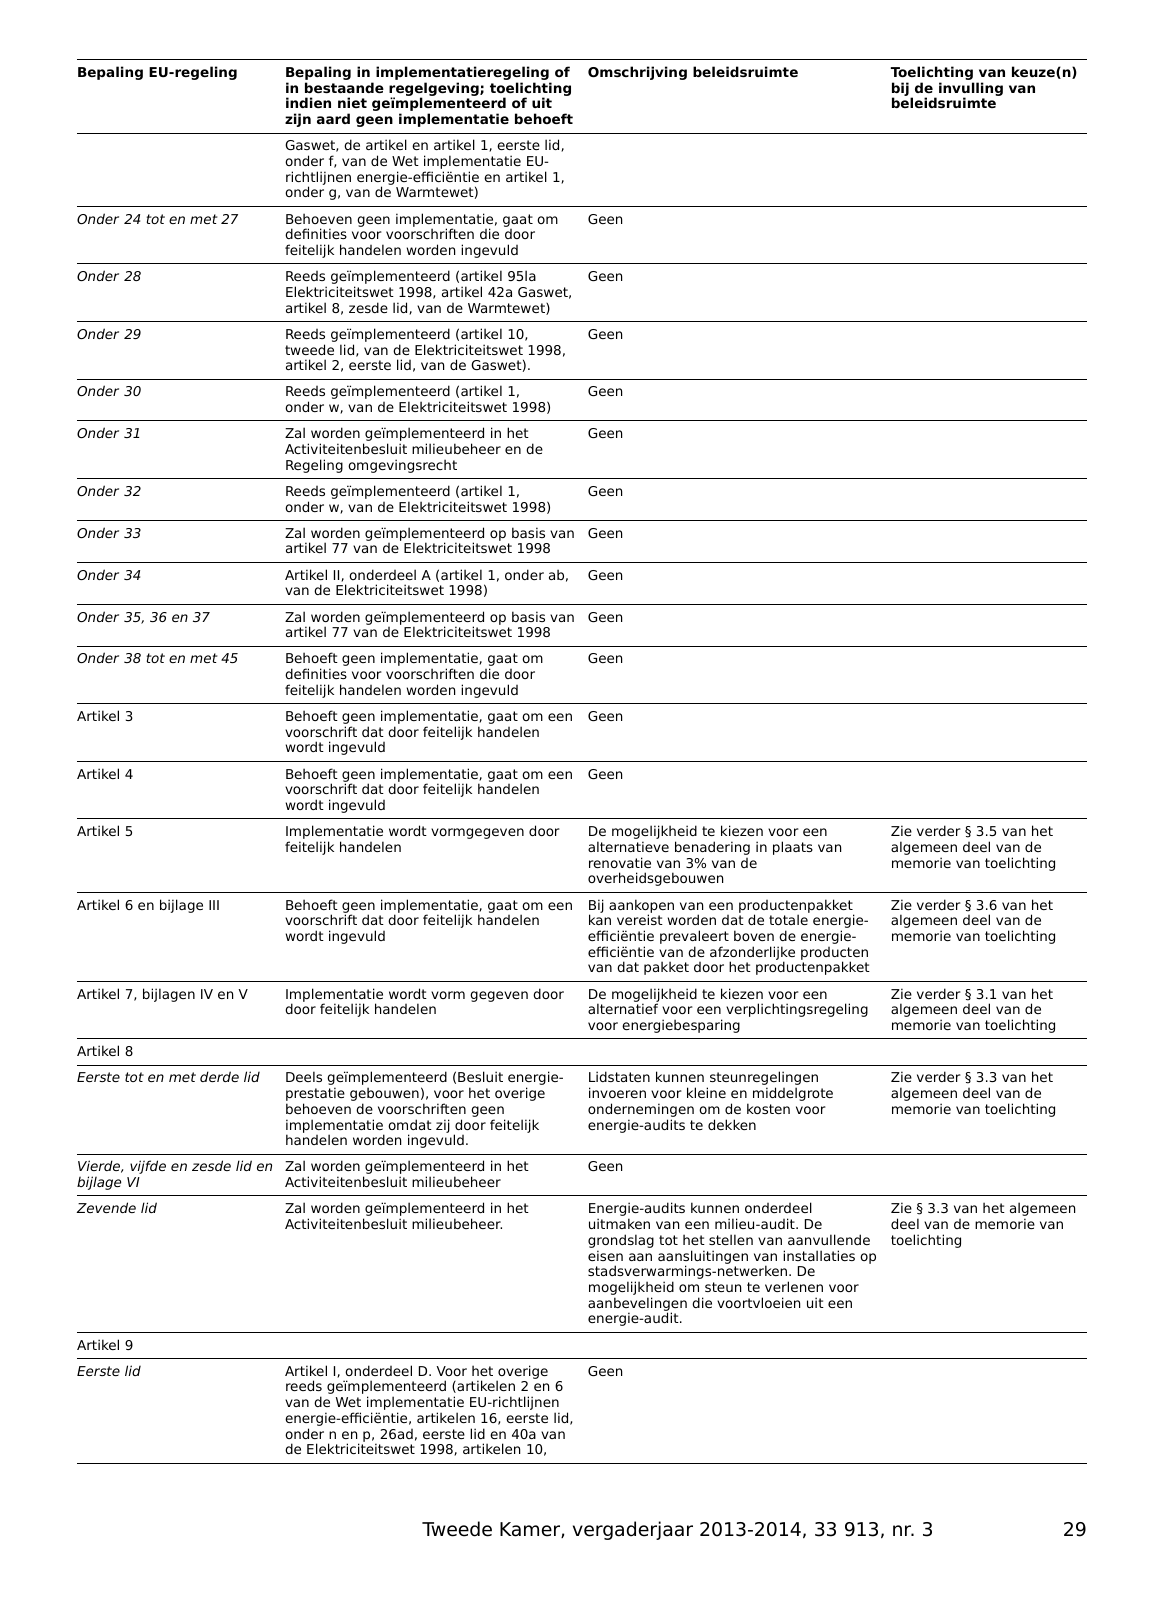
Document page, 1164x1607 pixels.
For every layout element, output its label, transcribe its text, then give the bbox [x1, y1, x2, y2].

table_cell [885, 762, 1087, 818]
table_cell Zie verder § 3.5 van het algemeen deel van de memorie van toelichting [885, 819, 1087, 892]
table_cell Zie verder § 3.1 van het algemeen deel van de memorie van toelichting [885, 982, 1087, 1038]
table_header Bepaling in implementatieregeling of in bestaande regelgeving; toelichting indien niet geïmplementeerd of uit zijn aard geen implementatie behoeft [279, 60, 582, 132]
table_cell Geen [582, 322, 884, 378]
table_cell Zal worden geïmplementeerd in het Activiteitenbesluit milieubeheer [279, 1155, 582, 1195]
table_cell [582, 134, 884, 206]
table_cell [582, 1039, 884, 1064]
table_cell Bij aankopen van een productenpakket kan vereist worden dat de totale energie-efficiëntie prevaleert boven de energie-efficiëntie van de afzonderlijke producten van dat pakket door het productenpakket [582, 893, 884, 981]
table_cell Reeds geïmplementeerd (artikel 1, onder w, van de Elektriciteitswet 1998) [279, 380, 582, 420]
table_cell Vierde, vijfde en zesde lid en bijlage VI [77, 1155, 279, 1195]
table_cell [885, 134, 1087, 206]
table_cell Zie § 3.3 van het algemeen deel van de memorie van toelichting [885, 1196, 1087, 1332]
table_cell [885, 380, 1087, 420]
table_cell Reeds geïmplementeerd (artikel 10, tweede lid, van de Elektriciteitswet 1998, artikel 2, eerste lid, van de Gaswet). [279, 322, 582, 378]
table_cell Artikel 6 en bijlage III [77, 893, 279, 981]
table_cell [77, 134, 279, 206]
table_cell Implementatie wordt vorm gegeven door door feitelijk handelen [279, 982, 582, 1038]
table_cell Geen [582, 479, 884, 520]
table_cell [885, 704, 1087, 761]
table_cell [885, 322, 1087, 378]
table_cell Geen [582, 207, 884, 263]
table_cell Zal worden geïmplementeerd op basis van artikel 77 van de Elektriciteitswet 1998 [279, 521, 582, 562]
table_cell Zie verder § 3.6 van het algemeen deel van de memorie van toelichting [885, 893, 1087, 981]
table_cell Behoeven geen implementatie, gaat om definities voor voorschriften die door feitelijk handelen worden ingevuld [279, 207, 582, 263]
table_cell Artikel 5 [77, 819, 279, 892]
table_cell Gaswet, de artikel en artikel 1, eerste lid, onder f, van de Wet implementatie EU-richtlijnen energie-efficiëntie en artikel 1, onder g, van de Warmtewet) [279, 134, 582, 206]
table_header Omschrijving beleidsruimte [582, 60, 884, 132]
table_cell Geen [582, 605, 884, 646]
table_cell [885, 1359, 1087, 1463]
table_cell Onder 32 [77, 479, 279, 520]
table_cell De mogelijkheid te kiezen voor een alternatieve benadering in plaats van renovatie van 3% van de overheidsgebouwen [582, 819, 884, 892]
table_cell Geen [582, 1155, 884, 1195]
table_cell Eerste lid [77, 1359, 279, 1463]
table_cell Artikel I, onderdeel D. Voor het overige reeds geïmplementeerd (artikelen 2 en 6 van de Wet implementatie EU-richtlijnen energie-efficiëntie, artikelen 16, eerste lid, onder n en p, 26ad, eerste lid en 40a van de Elektriciteitswet 1998, artikelen 10, [279, 1359, 582, 1463]
table_cell Reeds geïmplementeerd (artikel 1, onder w, van de Elektriciteitswet 1998) [279, 479, 582, 520]
table_cell Geen [582, 521, 884, 562]
table_cell Onder 33 [77, 521, 279, 562]
table_cell Onder 24 tot en met 27 [77, 207, 279, 263]
table_cell Onder 29 [77, 322, 279, 378]
table_cell Artikel 9 [77, 1333, 279, 1358]
table_cell Geen [582, 762, 884, 818]
table_cell Zal worden geïmplementeerd in het Activiteitenbesluit milieubeheer en de Regeling omgevingsrecht [279, 421, 582, 478]
table_cell Artikel 7, bijlagen IV en V [77, 982, 279, 1038]
table_cell Behoeft geen implementatie, gaat om een voorschrift dat door feitelijk handelen wordt ingevuld [279, 704, 582, 761]
table_cell [885, 1333, 1087, 1358]
table_cell [582, 1333, 884, 1358]
table_cell [885, 479, 1087, 520]
table_cell Zie verder § 3.3 van het algemeen deel van de memorie van toelichting [885, 1066, 1087, 1153]
table_cell Deels geïmplementeerd (Besluit energie-prestatie gebouwen), voor het overige behoeven de voorschriften geen implementatie omdat zij door feitelijk handelen worden ingevuld. [279, 1066, 582, 1153]
table_cell Behoeft geen implementatie, gaat om definities voor voorschriften die door feitelijk handelen worden ingevuld [279, 647, 582, 703]
table_cell Geen [582, 264, 884, 321]
table_cell [885, 1039, 1087, 1064]
table_cell Implementatie wordt vormgegeven door feitelijk handelen [279, 819, 582, 892]
table_cell [885, 207, 1087, 263]
table_cell Onder 28 [77, 264, 279, 321]
table_cell Artikel 4 [77, 762, 279, 818]
table_cell Geen [582, 1359, 884, 1463]
table_cell [885, 563, 1087, 604]
table_cell Behoeft geen implementatie, gaat om een voorschrift dat door feitelijk handelen wordt ingevuld [279, 893, 582, 981]
table_cell [279, 1039, 582, 1064]
table_cell Geen [582, 563, 884, 604]
table_header Bepaling EU-regeling [77, 60, 279, 132]
table_cell Geen [582, 421, 884, 478]
table_cell Behoeft geen implementatie, gaat om een voorschrift dat door feitelijk handelen wordt ingevuld [279, 762, 582, 818]
table_cell Artikel 3 [77, 704, 279, 761]
table_cell [885, 264, 1087, 321]
table_cell Geen [582, 704, 884, 761]
table_cell [885, 521, 1087, 562]
table_cell Reeds geïmplementeerd (artikel 95la Elektriciteitswet 1998, artikel 42a Gaswet, artikel 8, zesde lid, van de Warmtewet) [279, 264, 582, 321]
table_cell De mogelijkheid te kiezen voor een alternatief voor een verplichtingsregeling voor energiebesparing [582, 982, 884, 1038]
table_cell Geen [582, 647, 884, 703]
table_cell Eerste tot en met derde lid [77, 1066, 279, 1153]
table_cell Artikel 8 [77, 1039, 279, 1064]
table_cell [885, 605, 1087, 646]
table_cell [885, 1155, 1087, 1195]
table_cell Zal worden geïmplementeerd op basis van artikel 77 van de Elektriciteitswet 1998 [279, 605, 582, 646]
table_cell [279, 1333, 582, 1358]
table_cell Energie-audits kunnen onderdeel uitmaken van een milieu-audit. De grondslag tot het stellen van aanvullende eisen aan aansluitingen van installaties op stadsverwarmings-netwerken. De mogelijkheid om steun te verlenen voor aanbevelingen die voortvloeien uit een energie-audit. [582, 1196, 884, 1332]
table_cell Onder 34 [77, 563, 279, 604]
table_cell Onder 31 [77, 421, 279, 478]
table_cell Zevende lid [77, 1196, 279, 1332]
table_cell Zal worden geïmplementeerd in het Activiteitenbesluit milieubeheer. [279, 1196, 582, 1332]
table_header Toelichting van keuze(n) bij de invulling van beleidsruimte [885, 60, 1087, 132]
table_cell [885, 647, 1087, 703]
table_cell Artikel II, onderdeel A (artikel 1, onder ab, van de Elektriciteitswet 1998) [279, 563, 582, 604]
table_cell Onder 38 tot en met 45 [77, 647, 279, 703]
table_cell Lidstaten kunnen steunregelingen invoeren voor kleine en middelgrote ondernemingen om de kosten voor energie-audits te dekken [582, 1066, 884, 1153]
table_cell [885, 421, 1087, 478]
table_cell Geen [582, 380, 884, 420]
table_cell Onder 30 [77, 380, 279, 420]
table_cell Onder 35, 36 en 37 [77, 605, 279, 646]
